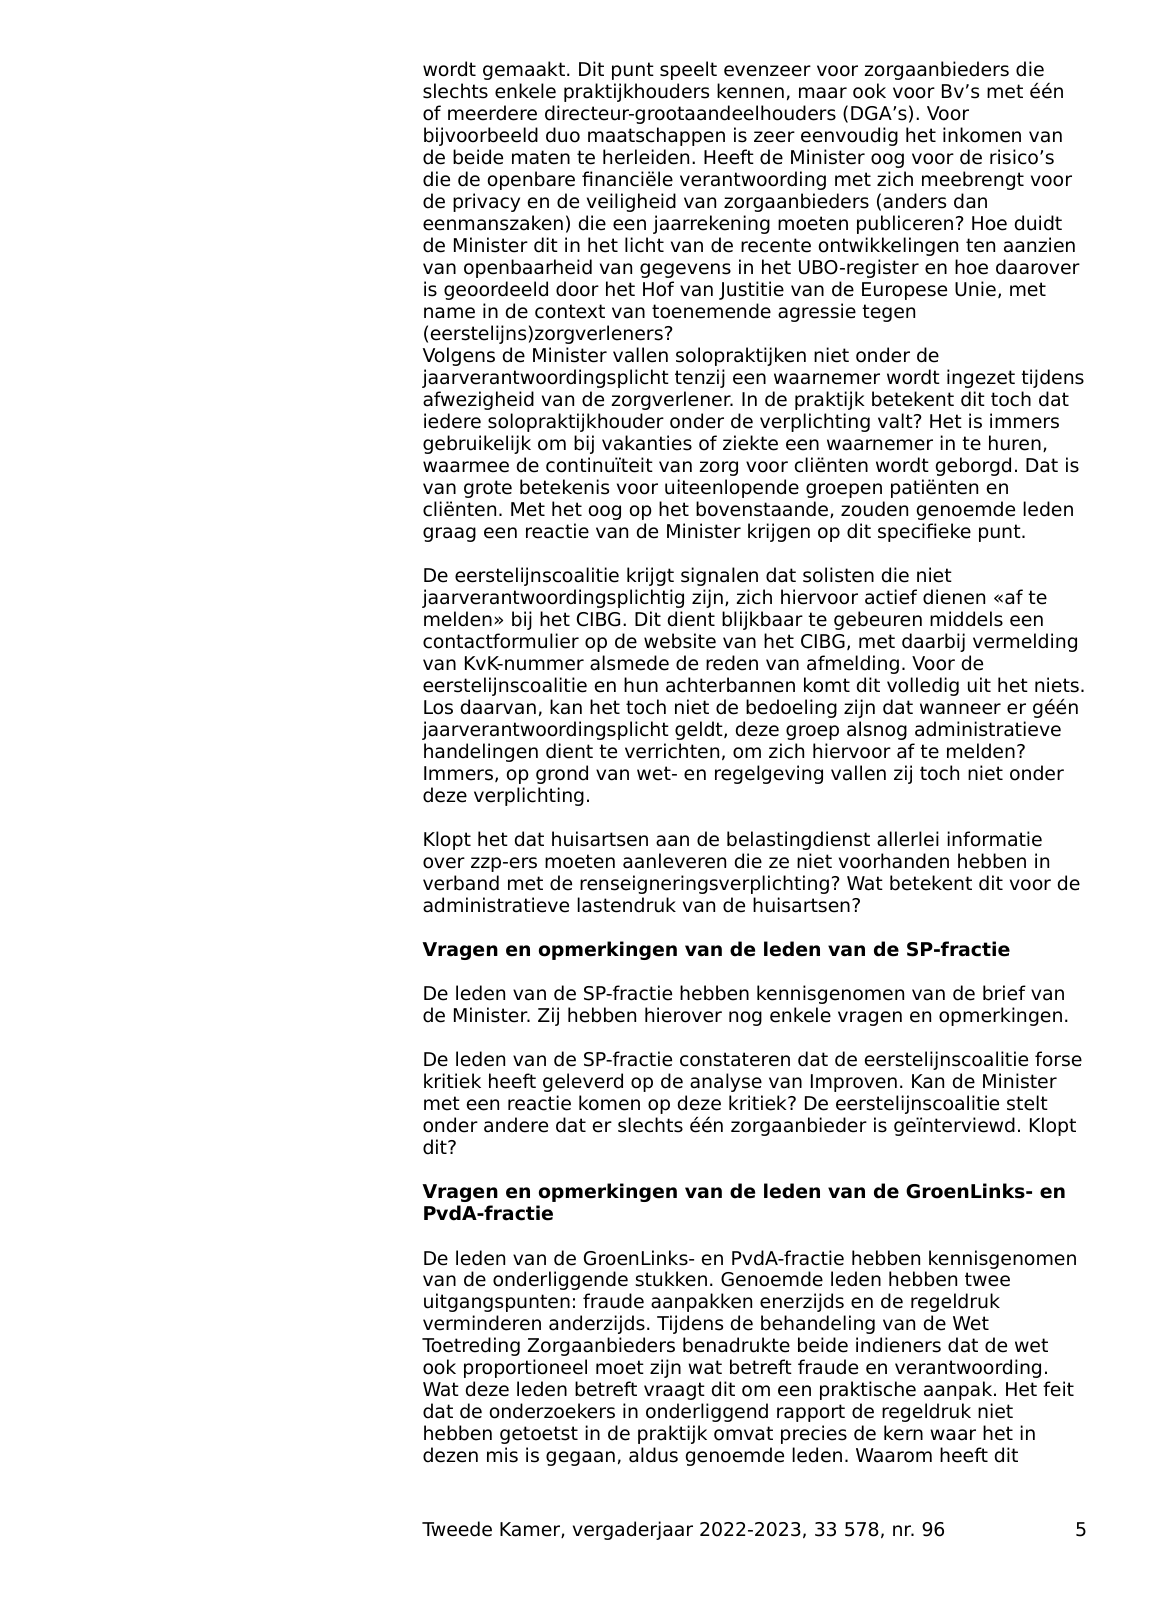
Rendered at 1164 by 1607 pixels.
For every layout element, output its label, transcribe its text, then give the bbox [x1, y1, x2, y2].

subtitle Vragen en opmerkingen van de leden van de GroenLinks- en PvdA-fractie [422, 1181, 1087, 1225]
text De leden van de SP-fractie constateren dat de eerstelijnscoalitie forse kritiek heeft geleverd op de analyse van Improven. Kan de Minister met een reactie komen op deze kritiek? De eerstelijnscoalitie stelt onder andere dat er slechts één zorgaanbieder is geïnterviewd. Klopt dit? [422, 1049, 1087, 1159]
text Klopt het dat huisartsen aan de belastingdienst allerlei informatie over zzp-ers moeten aanleveren die ze niet voorhanden hebben in verband met de renseigneringsverplichting? Wat betekent dit voor de administratieve lastendruk van de huisartsen? [422, 829, 1087, 917]
text wordt gemaakt. Dit punt speelt evenzeer voor zorgaanbieders die slechts enkele praktijkhouders kennen, maar ook voor Bv’s met één of meerdere directeur-grootaandeelhouders (DGA’s). Voor bijvoorbeeld duo maatschappen is zeer eenvoudig het inkomen van de beide maten te herleiden. Heeft de Minister oog voor de risico’s die de openbare financiële verantwoording met zich meebrengt voor de privacy en de veiligheid van zorgaanbieders (anders dan eenmanszaken) die een jaarrekening moeten publiceren? Hoe duidt de Minister dit in het licht van de recente ontwikkelingen ten aanzien van openbaarheid van gegevens in het UBO-register en hoe daarover is geoordeeld door het Hof van Justitie van de Europese Unie, met name in de context van toenemende agressie tegen (eerstelijns)zorgverleners? [422, 59, 1087, 345]
text De leden van de SP-fractie hebben kennisgenomen van de brief van de Minister. Zij hebben hierover nog enkele vragen en opmerkingen. [422, 983, 1087, 1027]
text De leden van de GroenLinks- en PvdA-fractie hebben kennisgenomen van de onderliggende stukken. Genoemde leden hebben twee uitgangspunten: fraude aanpakken enerzijds en de regeldruk verminderen anderzijds. Tijdens de behandeling van de Wet Toetreding Zorgaanbieders benadrukte beide indieners dat de wet ook proportioneel moet zijn wat betreft fraude en verantwoording. Wat deze leden betreft vraagt dit om een praktische aanpak. Het feit dat de onderzoekers in onderliggend rapport de regeldruk niet hebben getoetst in de praktijk omvat precies de kern waar het in dezen mis is gegaan, aldus genoemde leden. Waarom heeft dit [422, 1247, 1087, 1467]
subtitle Vragen en opmerkingen van de leden van de SP-fractie [422, 939, 1087, 961]
text De eerstelijnscoalitie krijgt signalen dat solisten die niet jaarverantwoordingsplichtig zijn, zich hiervoor actief dienen «af te melden» bij het CIBG. Dit dient blijkbaar te gebeuren middels een contactformulier op de website van het CIBG, met daarbij vermelding van KvK-nummer alsmede de reden van afmelding. Voor de eerstelijnscoalitie en hun achterbannen komt dit volledig uit het niets. Los daarvan, kan het toch niet de bedoeling zijn dat wanneer er géén jaarverantwoordingsplicht geldt, deze groep alsnog administratieve handelingen dient te verrichten, om zich hiervoor af te melden? Immers, op grond van wet- en regelgeving vallen zij toch niet onder deze verplichting. [422, 565, 1087, 807]
text Volgens de Minister vallen solopraktijken niet onder de jaarverantwoordingsplicht tenzij een waarnemer wordt ingezet tijdens afwezigheid van de zorgverlener. In de praktijk betekent dit toch dat iedere solopraktijkhouder onder de verplichting valt? Het is immers gebruikelijk om bij vakanties of ziekte een waarnemer in te huren, waarmee de continuïteit van zorg voor cliënten wordt geborgd. Dat is van grote betekenis voor uiteenlopende groepen patiënten en cliënten. Met het oog op het bovenstaande, zouden genoemde leden graag een reactie van de Minister krijgen op dit specifieke punt. [422, 345, 1087, 543]
